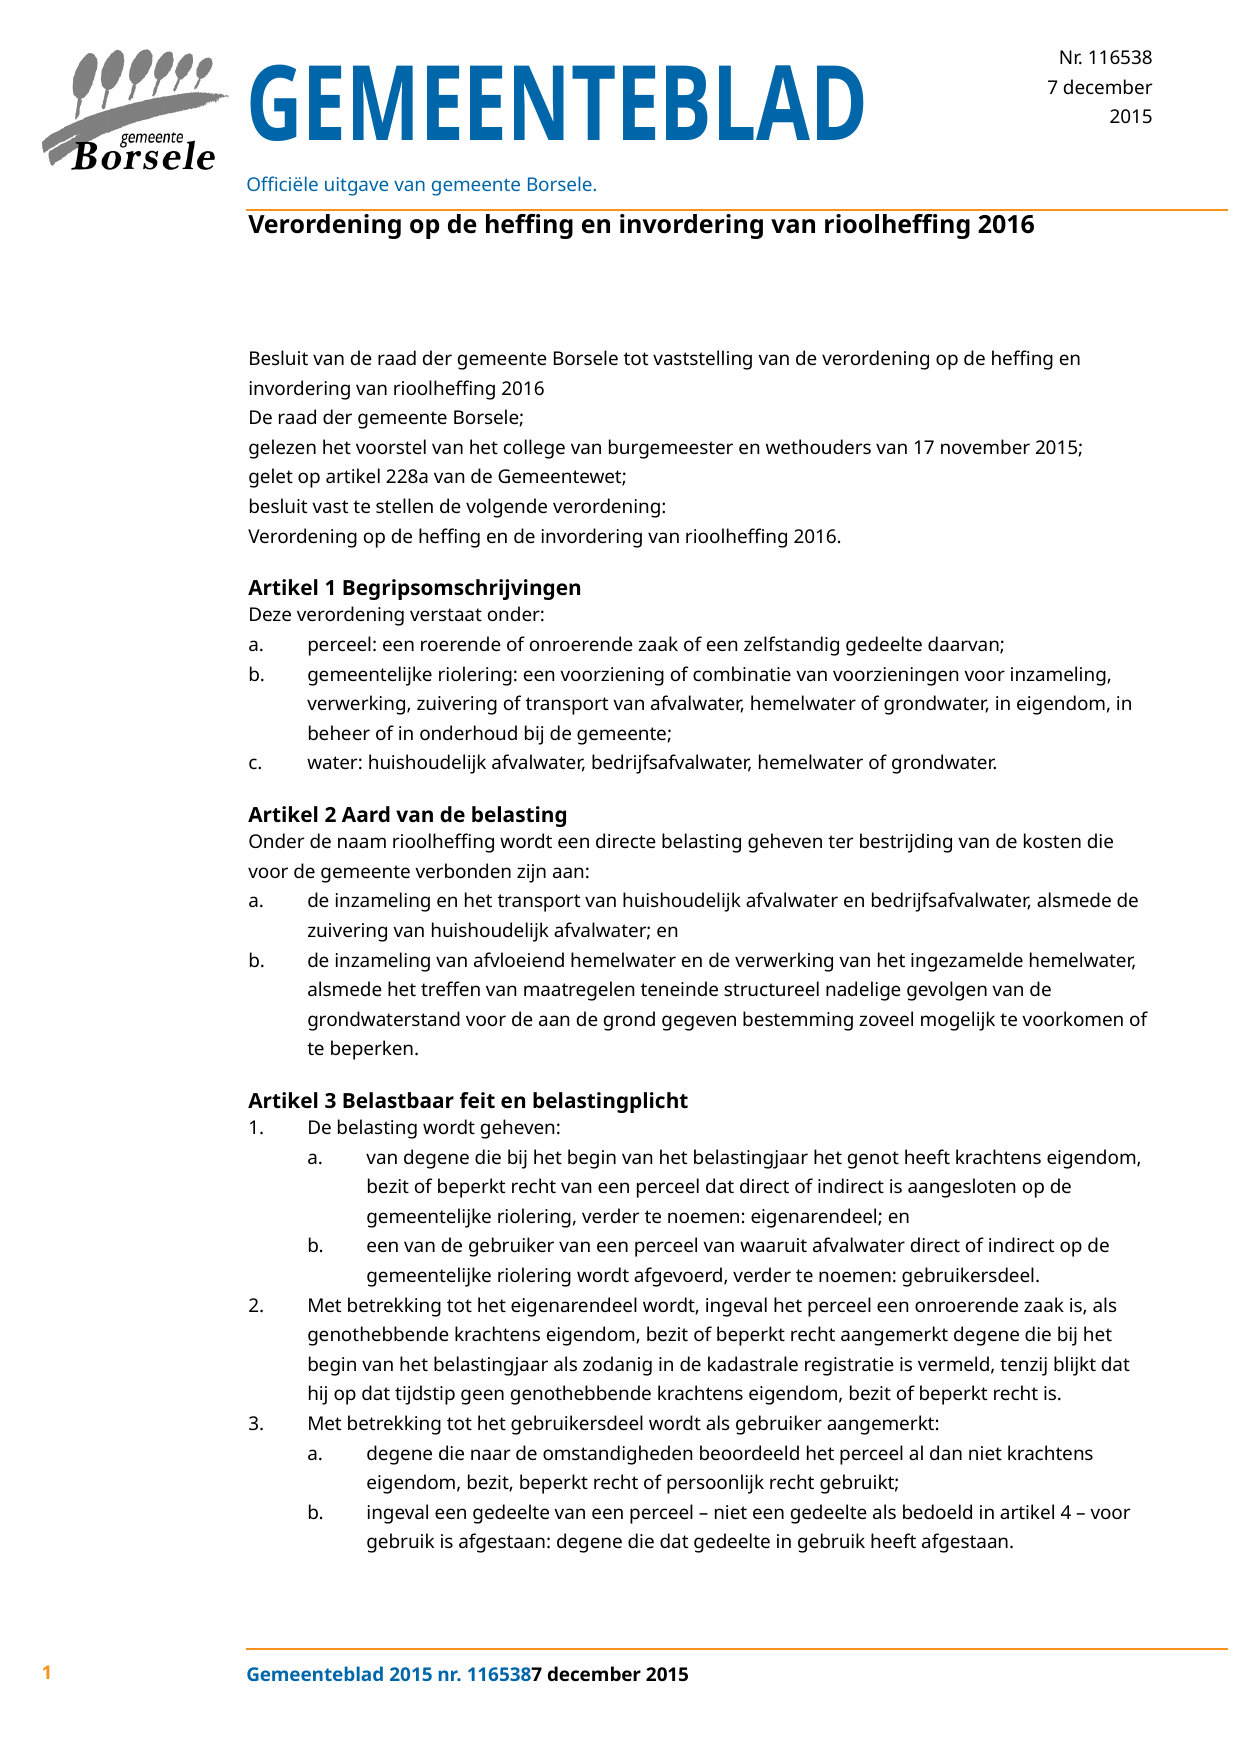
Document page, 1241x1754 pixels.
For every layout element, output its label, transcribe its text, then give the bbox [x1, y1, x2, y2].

list water: huishoudelijk afvalwater, bedrijfsafvalwater, hemelwater of grondwater. [248, 749, 1152, 775]
list de inzameling en het transport van huishoudelijk afvalwater en bedrijfsafvalwater, alsmede de zuivering van huishoudelijk afvalwater; en [248, 888, 1152, 943]
list een van de gebruiker van een perceel van waaruit afvalwater direct of indirect op de gemeentelijke riolering wordt afgevoerd, verder te noemen: gebruikersdeel. [307, 1233, 1152, 1288]
list Met betrekking tot het gebruikersdeel wordt als gebruiker aangemerkt: [248, 1410, 1152, 1436]
text gelet op artikel 228a van de Gemeentewet; [248, 464, 1152, 489]
text Verordening op de heffing en invordering van rioolheffing 2016 [248, 211, 1152, 241]
text gelezen het voorstel van het college van burgemeester en wethouders van 17 november 2015; [248, 434, 1152, 460]
text Deze verordening verstaat onder: [248, 602, 1152, 627]
list ingeval een gedeelte van een perceel – niet een gedeelte als bedoeld in artikel 4 – voor gebruik is afgestaan: degene die dat gedeelte in gebruik heeft afgestaan. [307, 1499, 1152, 1554]
list van degene die bij het begin van het belastingjaar het genot heeft krachtens eigendom, bezit of beperkt recht van een perceel dat direct of indirect is aangesloten op de gemeentelijke riolering, verder te noemen: eigenarendeel; en [307, 1144, 1152, 1229]
text besluit vast te stellen de volgende verordening: [248, 493, 1152, 519]
text Artikel 1 Begripsomschrijvingen [248, 573, 1152, 602]
list gemeentelijke riolering: een voorziening of combinatie van voorzieningen voor inzameling, verwerking, zuivering of transport van afvalwater, hemelwater of grondwater, in eigendom, in beheer of in onderhoud bij de gemeente; [248, 661, 1152, 746]
text Besluit van de raad der gemeente Borsele tot vaststelling van de verordening op de heffing en invordering van rioolheffing 2016 [248, 345, 1152, 401]
list Met betrekking tot het eigenarendeel wordt, ingeval het perceel een onroerende zaak is, als genothebbende krachtens eigendom, bezit of beperkt recht aangemerkt degene die bij het begin van het belastingjaar als zodanig in de kadastrale registratie is vermeld, tenzij blijkt dat hij op dat tijdstip geen genothebbende krachtens eigendom, bezit of beperkt recht is. [248, 1292, 1152, 1406]
text Artikel 3 Belastbaar feit en belastingplicht [248, 1086, 1152, 1114]
list perceel: een roerende of onroerende zaak of een zelfstandig gedeelte daarvan; [248, 631, 1152, 657]
picture [41, 47, 231, 172]
list degene die naar de omstandigheden beoordeeld het perceel al dan niet krachtens eigendom, bezit, beperkt recht of persoonlijk recht gebruikt; [307, 1440, 1152, 1495]
text Onder de naam rioolheffing wordt een directe belasting geheven ter bestrijding van de kosten die voor de gemeente verbonden zijn aan: [248, 828, 1152, 884]
list De belasting wordt geheven: [248, 1114, 1152, 1140]
text De raad der gemeente Borsele; [248, 404, 1152, 430]
text Verordening op de heffing en de invordering van rioolheffing 2016. [248, 523, 1152, 548]
list de inzameling van afvloeiend hemelwater en de verwerking van het ingezamelde hemelwater, alsmede het treffen van maatregelen teneinde structureel nadelige gevolgen van de grondwaterstand voor de aan de grond gegeven bestemming zoveel mogelijk te voorkomen of te beperken. [248, 947, 1152, 1061]
text Artikel 2 Aard van de belasting [248, 800, 1152, 828]
